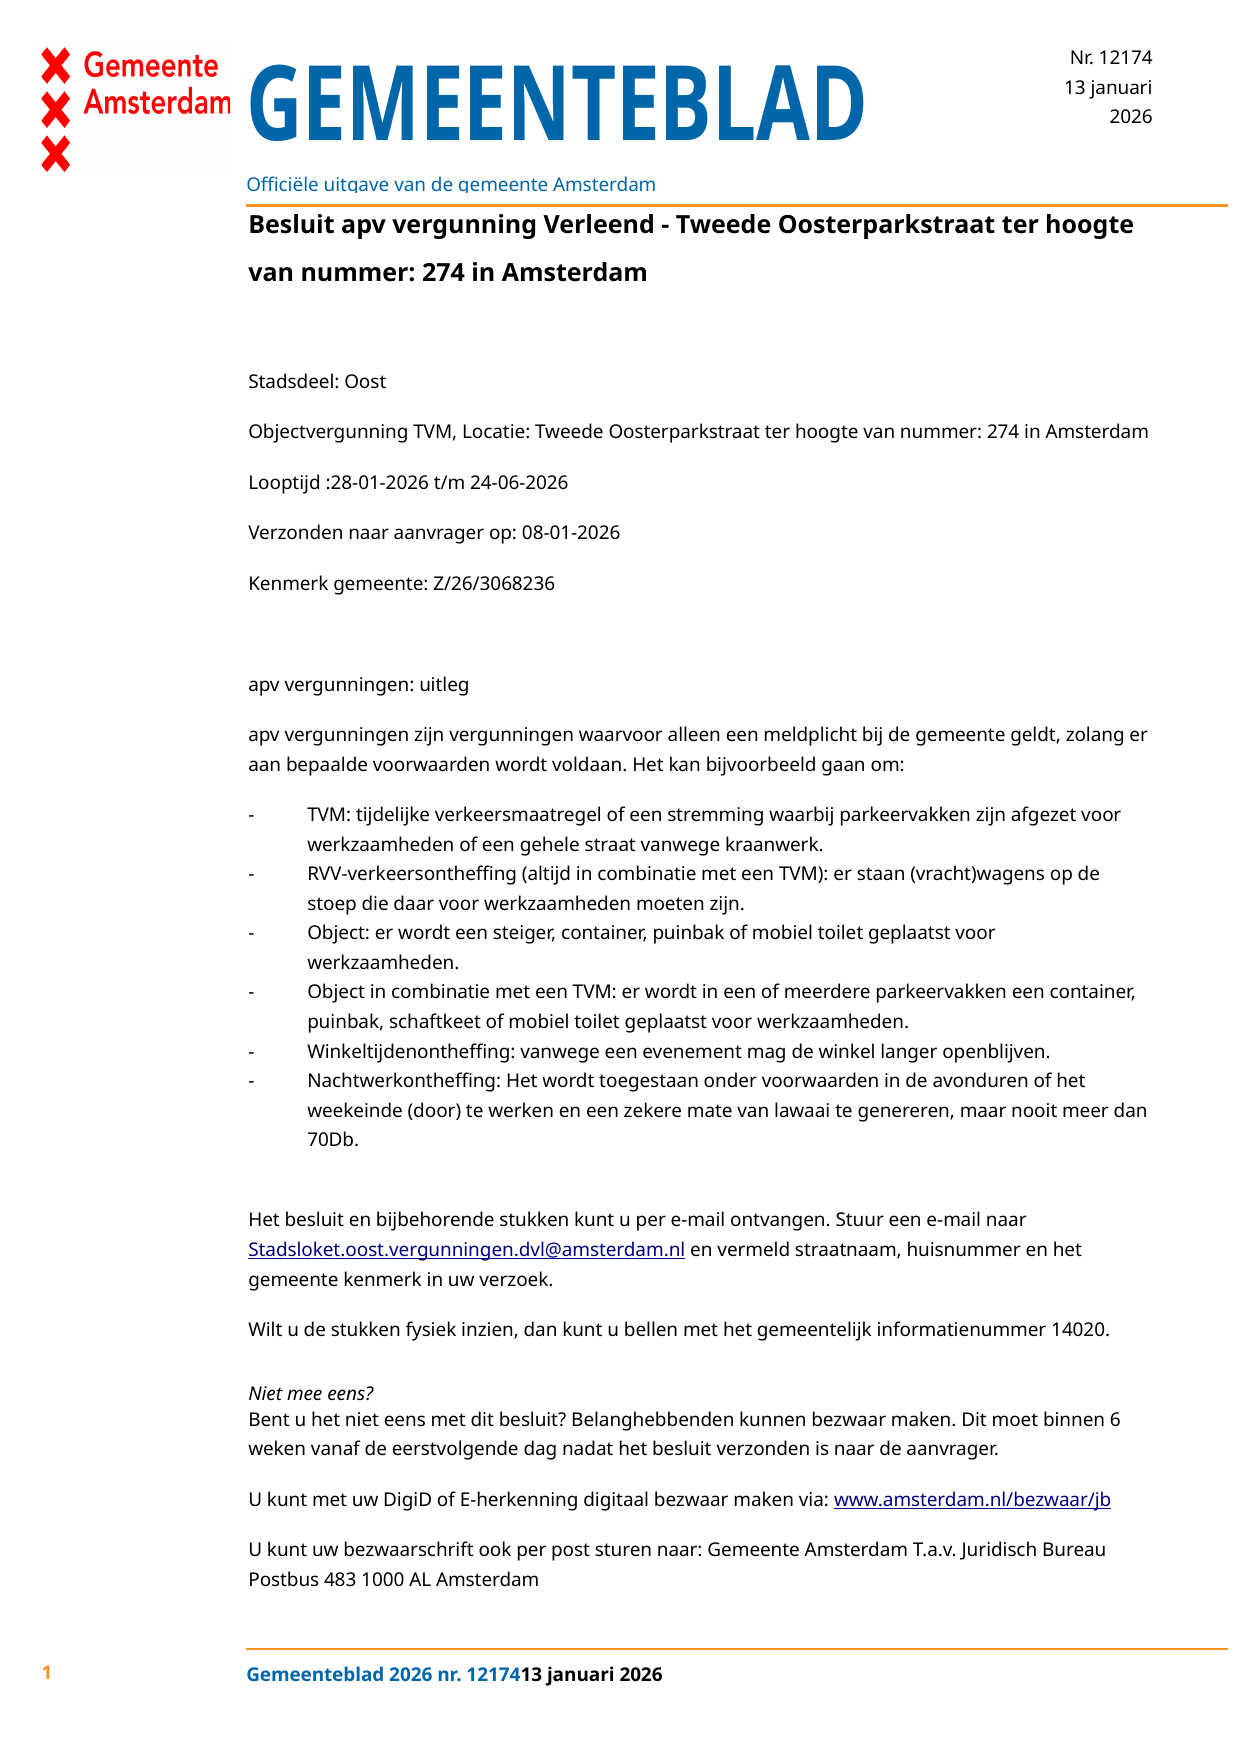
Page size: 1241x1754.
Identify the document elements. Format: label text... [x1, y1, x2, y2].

text U kunt uw bezwaarschrift ook per post sturen naar: Gemeente Amsterdam T.a.v. Juridisch Bureau Postbus 483 1000 AL Amsterdam [248, 1536, 1152, 1592]
text Looptijd :28-01-2026 t/m 24-06-2026 [248, 469, 1152, 495]
text apv vergunningen zijn vergunningen waarvoor alleen een meldplicht bij de gemeente geldt, zolang er aan bepaalde voorwaarden wordt voldaan. Het kan bijvoorbeeld gaan om: [248, 721, 1152, 777]
text Objectvergunning TVM, Locatie: Tweede Oosterparkstraat ter hoogte van nummer: 274 in Amsterdam [248, 419, 1152, 444]
list Object: er wordt een steiger, container, puinbak of mobiel toilet geplaatst voor werkzaamheden. [248, 919, 1152, 975]
text Niet mee eens? [248, 1380, 1152, 1406]
list Winkeltijdenontheffing: vanwege een evenement mag de winkel langer openblijven. [248, 1038, 1152, 1064]
text Wilt u de stukken fysiek inzien, dan kunt u bellen met het gemeentelijk informatienummer 14020. [248, 1316, 1152, 1342]
list Nachtwerkontheffing: Het wordt toegestaan onder voorwaarden in de avonduren of het weekeinde (door) te werken en een zekere mate van lawaai te genereren, maar nooit meer dan 70Db. [248, 1067, 1152, 1152]
text Besluit apv vergunning Verleend - Tweede Oosterparkstraat ter hoogte van nummer: 274 in Amsterdam [248, 207, 1152, 288]
picture [41, 47, 231, 172]
text apv vergunningen: uitleg [248, 671, 1152, 697]
text Bent u het niet eens met dit besluit? Belanghebbenden kunnen bezwaar maken. Dit moet binnen 6 weken vanaf de eerstvolgende dag nadat het besluit verzonden is naar de aanvrager. [248, 1406, 1152, 1461]
text Stadsdeel: Oost [248, 368, 1152, 394]
list Object in combinatie met een TVM: er wordt in een of meerdere parkeervakken een container, puinbak, schaftkeet of mobiel toilet geplaatst voor werkzaamheden. [248, 979, 1152, 1034]
text Verzonden naar aanvrager op: 08-01-2026 [248, 519, 1152, 545]
list TVM: tijdelijke verkeersmaatregel of een stremming waarbij parkeervakken zijn afgezet voor werkzaamheden of een gehele straat vanwege kraanwerk. [248, 801, 1152, 857]
text Kenmerk gemeente: Z/26/3068236 [248, 570, 1152, 596]
text Het besluit en bijbehorende stukken kunt u per e-mail ontvangen. Stuur een e-mail naar Stadsloket.oost.vergunningen.dvl@amsterdam.nl en vermeld straatnaam, huisnummer en het gemeente kenmerk in uw verzoek. [248, 1207, 1152, 1292]
text U kunt met uw DigiD of E-herkenning digitaal bezwaar maken via: www.amsterdam.nl/bezwaar/jb [248, 1486, 1152, 1512]
list RVV-verkeersontheffing (altijd in combinatie met een TVM): er staan (vracht)wagens op de stoep die daar voor werkzaamheden moeten zijn. [248, 860, 1152, 916]
